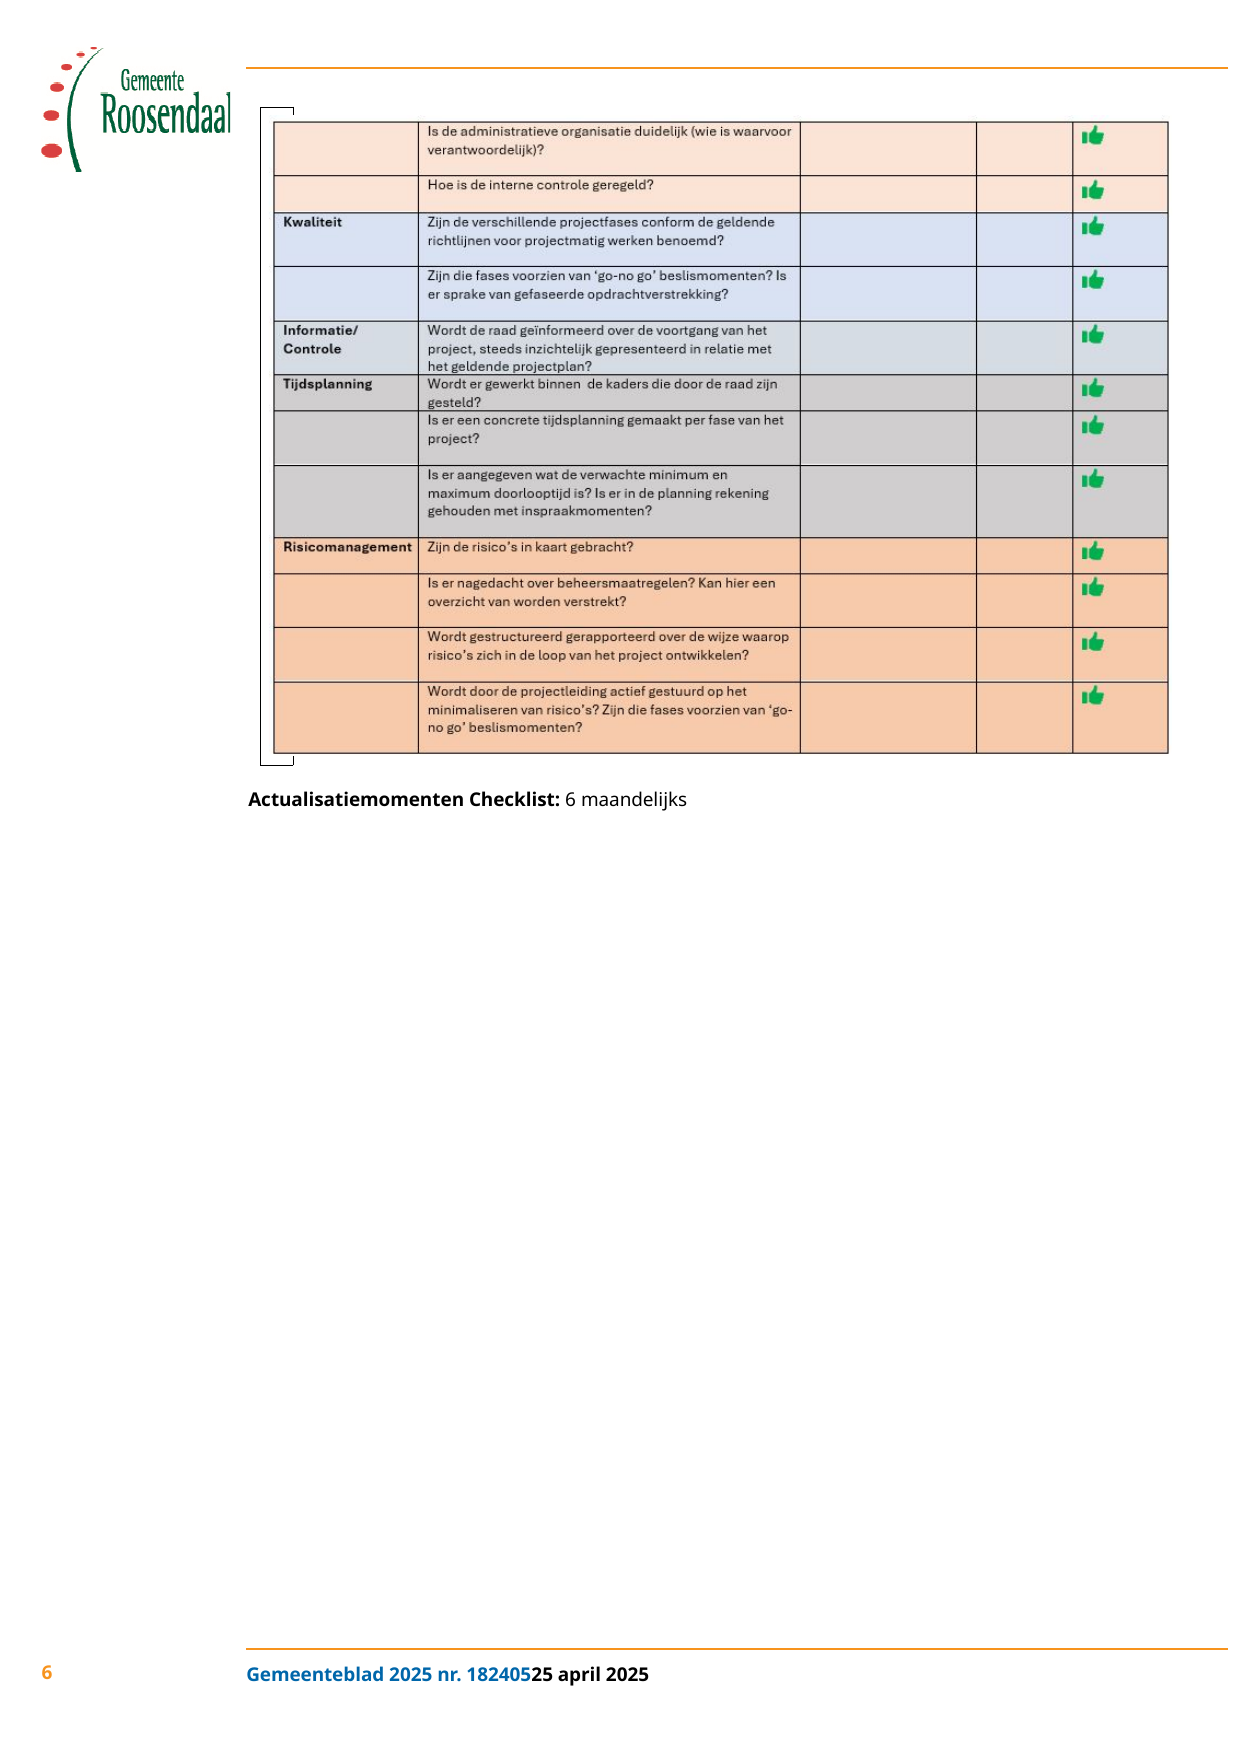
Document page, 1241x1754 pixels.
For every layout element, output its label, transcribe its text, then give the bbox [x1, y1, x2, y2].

picture [41, 47, 231, 172]
picture [268, 115, 1173, 756]
text Actualisatiemomenten Checklist: 6 maandelijks [248, 786, 1152, 812]
